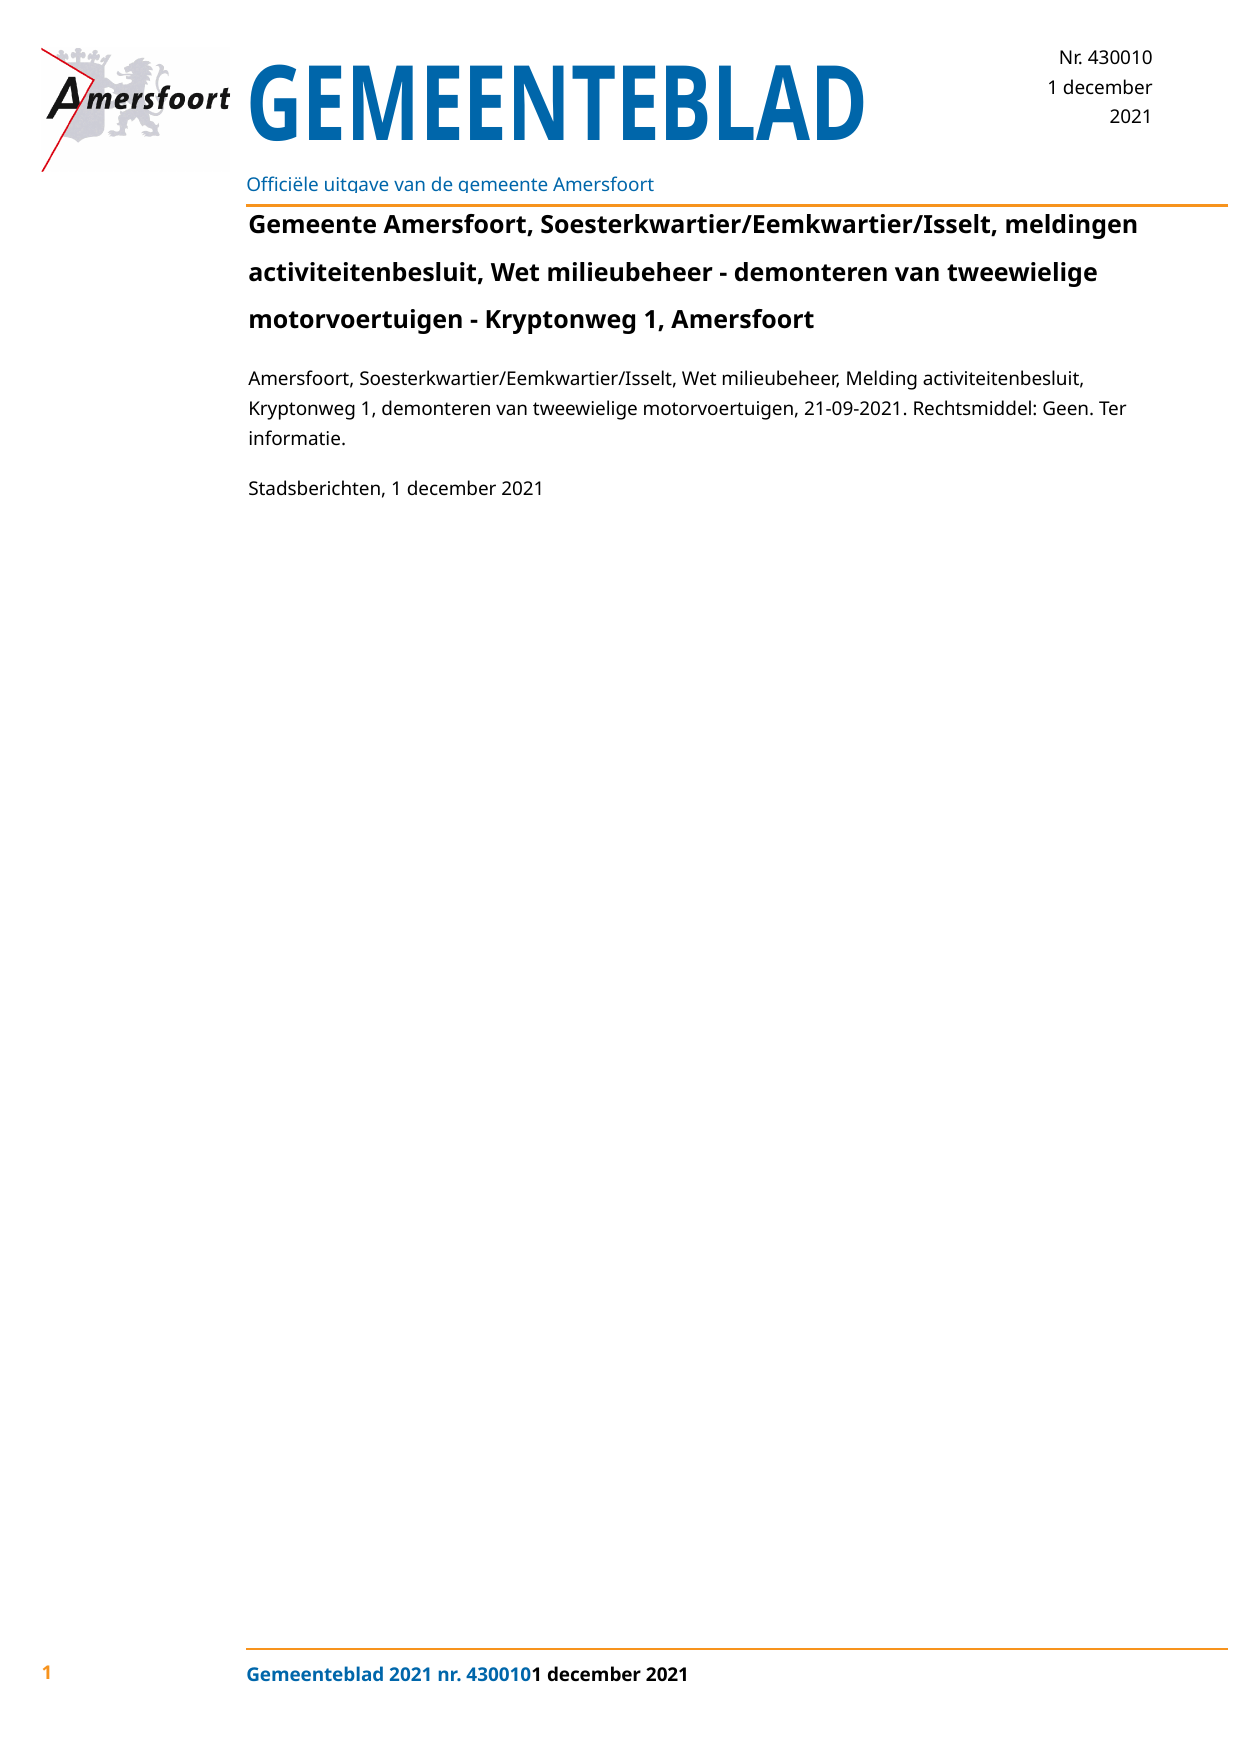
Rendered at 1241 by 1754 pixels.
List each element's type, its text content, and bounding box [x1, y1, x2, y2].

picture [41, 47, 231, 172]
text Stadsberichten, 1 december 2021 [248, 475, 1152, 501]
text Amersfoort, Soesterkwartier/Eemkwartier/Isselt, Wet milieubeheer, Melding activiteitenbesluit, Kryptonweg 1, demonteren van tweewielige motorvoertuigen, 21-09-2021. Rechtsmiddel: Geen. Ter informatie. [248, 366, 1152, 450]
text Gemeente Amersfoort, Soesterkwartier/Eemkwartier/Isselt, meldingen activiteitenbesluit, Wet milieubeheer - demonteren van tweewielige motorvoertuigen - Kryptonweg 1, Amersfoort [248, 207, 1152, 336]
